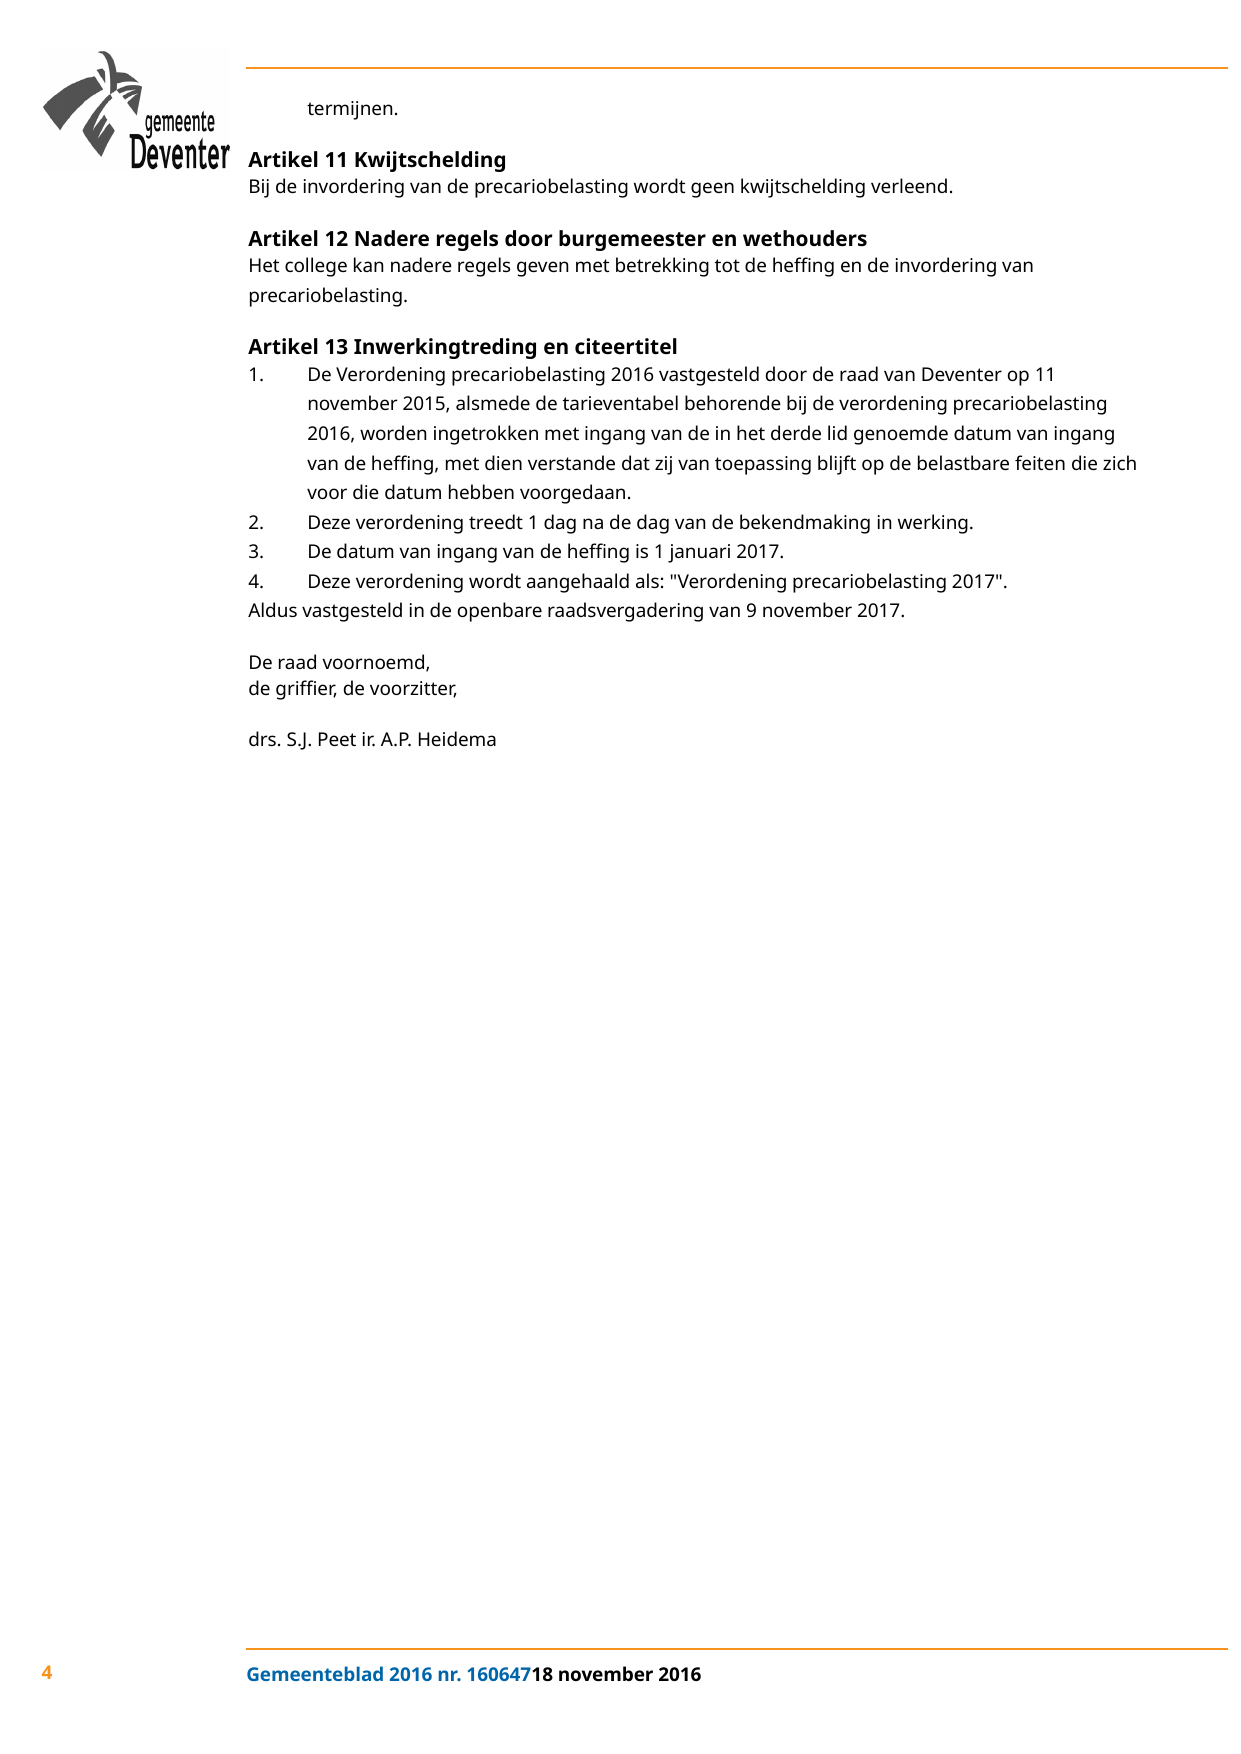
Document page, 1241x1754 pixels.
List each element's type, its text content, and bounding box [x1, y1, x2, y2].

list Deze verordening wordt aangehaald als: "Verordening precariobelasting 2017". [248, 568, 1152, 594]
text de griffier, de voorzitter, [248, 675, 1152, 701]
text drs. S.J. Peet ir. A.P. Heidema [248, 726, 1152, 752]
picture [41, 47, 231, 172]
list Deze verordening treedt 1 dag na de dag van de bekendmaking in werking. [248, 509, 1152, 534]
text Aldus vastgesteld in de openbare raadsvergadering van 9 november 2017. [248, 598, 1152, 623]
text Artikel 11 Kwijtschelding [248, 145, 1152, 174]
text Artikel 13 Inwerkingtreding en citeertitel [248, 332, 1152, 361]
text Het college kan nadere regels geven met betrekking tot de heffing en de invordering van precariobelasting. [248, 252, 1152, 308]
list De datum van ingang van de heffing is 1 januari 2017. [248, 538, 1152, 564]
text Artikel 12 Nadere regels door burgemeester en wethouders [248, 224, 1152, 252]
text Bij de invordering van de precariobelasting wordt geen kwijtschelding verleend. [248, 174, 1152, 199]
text De raad voornoemd, [248, 649, 1152, 675]
list De Verordening precariobelasting 2016 vastgesteld door de raad van Deventer op 11 november 2015, alsmede de tarieventabel behorende bij de verordening precariobelasting 2016, worden ingetrokken met ingang van de in het derde lid genoemde datum van ingang van de heffing, met dien verstande dat zij van toepassing blijft op de belastbare feiten die zich voor die datum hebben voorgedaan. [248, 361, 1152, 505]
list termijnen. [248, 95, 1152, 121]
